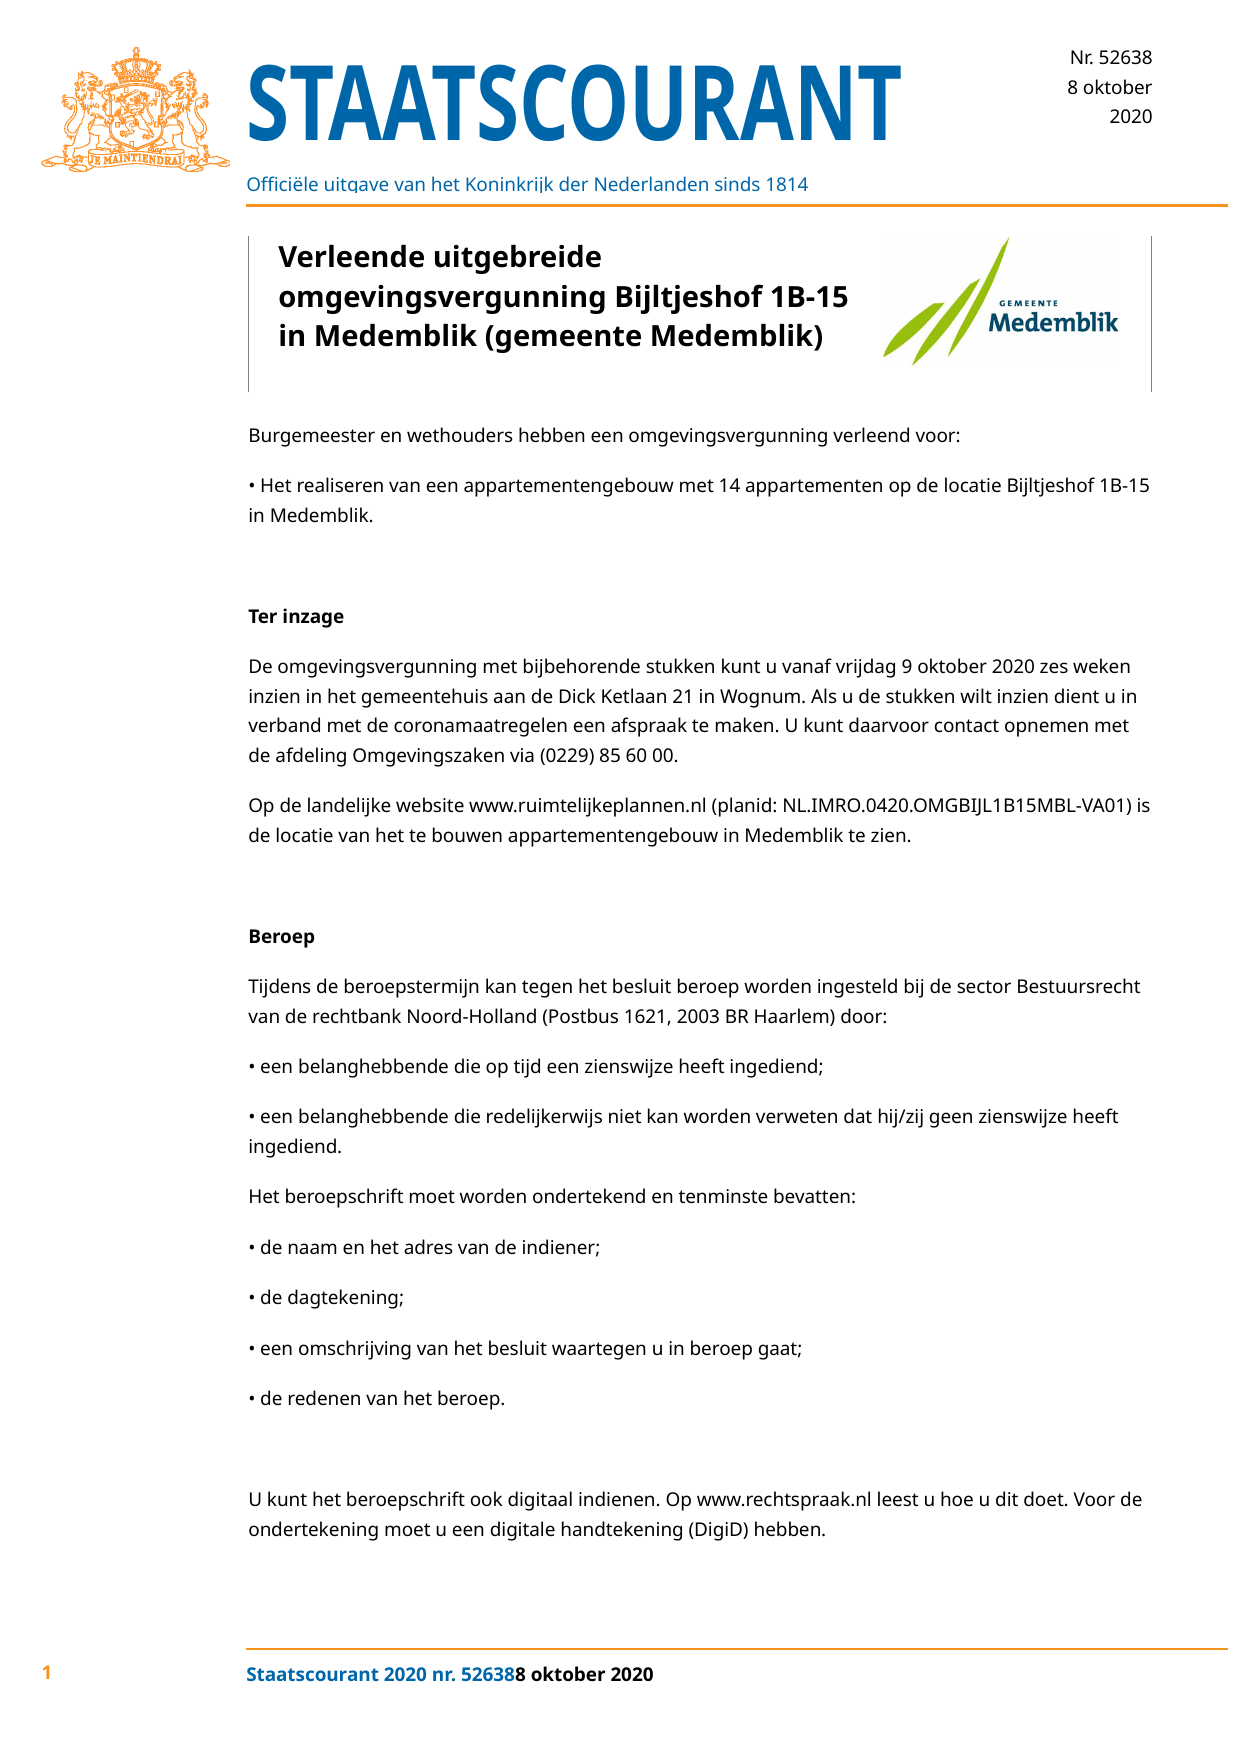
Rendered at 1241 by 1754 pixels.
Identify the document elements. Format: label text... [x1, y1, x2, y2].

text Tijdens de beroepstermijn kan tegen het besluit beroep worden ingesteld bij de sector Bestuursrecht van de rechtbank Noord-Holland (Postbus 1621, 2003 BR Haarlem) door: [248, 973, 1152, 1028]
text • de naam en het adres van de indiener; [248, 1234, 1152, 1260]
text • een belanghebbende die redelijkerwijs niet kan worden verweten dat hij/zij geen zienswijze heeft ingediend. [248, 1104, 1152, 1159]
table_header [850, 236, 1151, 392]
text Ter inzage [248, 603, 1152, 628]
text U kunt het beroepschrift ook digitaal indienen. Op www.rechtspraak.nl leest u hoe u dit doet. Voor de ondertekening moet u een digitale handtekening (DigiD) hebben. [248, 1486, 1152, 1541]
picture [882, 236, 1119, 367]
text De omgevingsvergunning met bijbehorende stukken kunt u vanaf vrijdag 9 oktober 2020 zes weken inzien in het gemeentehuis aan de Dick Ketlaan 21 in Wognum. Als u de stukken wilt inzien dient u in verband met de coronamaatregelen een afspraak te maken. U kunt daarvoor contact opnemen met de afdeling Omgevingszaken via (0229) 85 60 00. [248, 653, 1152, 768]
table_header Verleende uitgebreide omgevingsvergunning Bijltjeshof 1B-15 in Medemblik (gemeente Medemblik) [249, 236, 850, 392]
picture [41, 47, 231, 172]
text • een omschrijving van het besluit waartegen u in beroep gaat; [248, 1335, 1152, 1361]
text • de dagtekening; [248, 1284, 1152, 1310]
text • een belanghebbende die op tijd een zienswijze heeft ingediend; [248, 1053, 1152, 1079]
text • Het realiseren van een appartementengebouw met 14 appartementen op de locatie Bijltjeshof 1B-15 in Medemblik. [248, 472, 1152, 528]
text • de redenen van het beroep. [248, 1385, 1152, 1411]
text Beroep [248, 923, 1152, 948]
text Het beroepschrift moet worden ondertekend en tenminste bevatten: [248, 1184, 1152, 1209]
text Burgemeester en wethouders hebben een omgevingsvergunning verleend voor: [248, 422, 1152, 448]
text Op de landelijke website www.ruimtelijkeplannen.nl (planid: NL.IMRO.0420.OMGBIJL1B15MBL-VA01) is de locatie van het te bouwen appartementengebouw in Medemblik te zien. [248, 792, 1152, 848]
